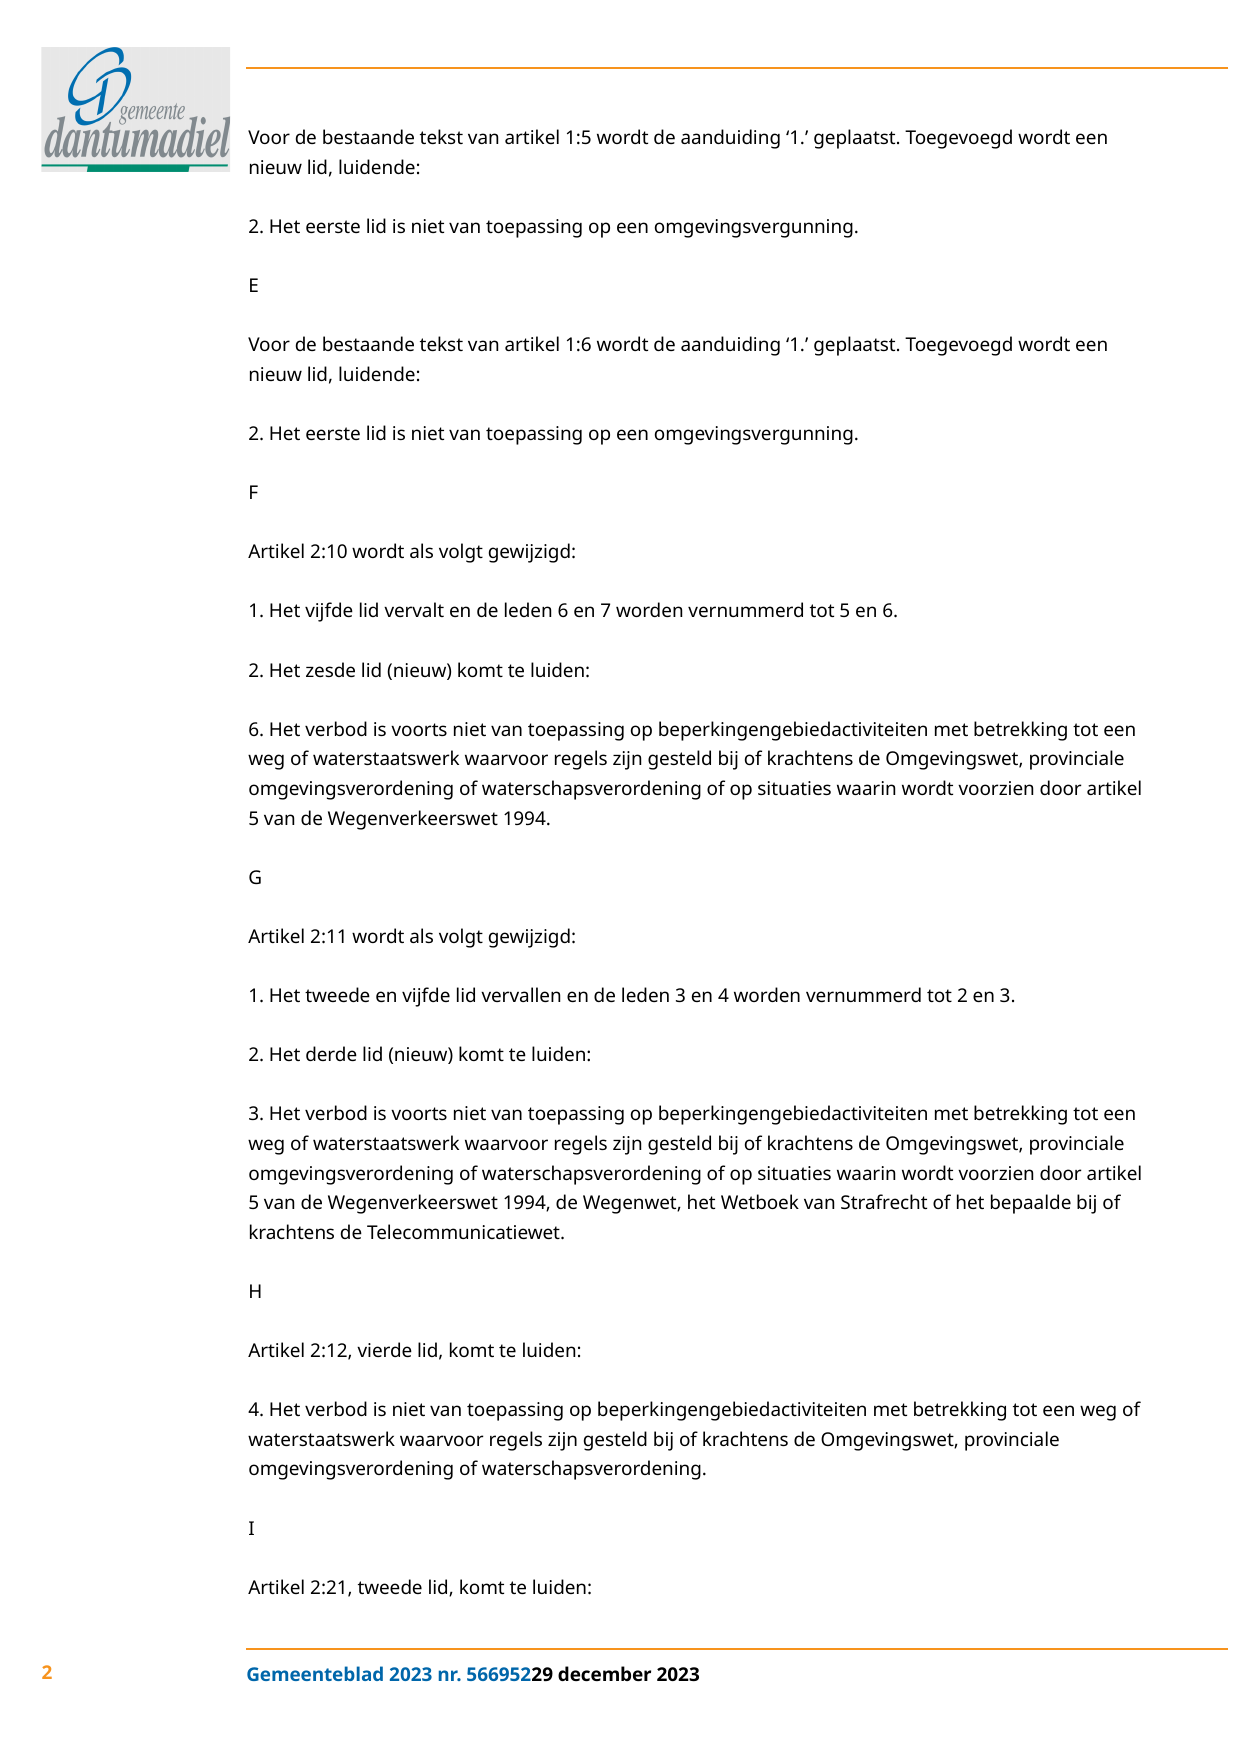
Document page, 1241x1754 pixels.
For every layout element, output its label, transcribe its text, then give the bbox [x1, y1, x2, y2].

text I [248, 1515, 1152, 1541]
text Voor de bestaande tekst van artikel 1:6 wordt de aanduiding ‘1.’ geplaatst. Toegevoegd wordt een nieuw lid, luidende: [248, 331, 1152, 387]
text Artikel 2:12, vierde lid, komt te luiden: [248, 1337, 1152, 1363]
text 2. Het zesde lid (nieuw) komt te luiden: [248, 657, 1152, 683]
text 1. Het vijfde lid vervalt en de leden 6 en 7 worden vernummerd tot 5 en 6. [248, 598, 1152, 623]
text F [248, 479, 1152, 505]
text 2. Het derde lid (nieuw) komt te luiden: [248, 1041, 1152, 1067]
text Artikel 2:21, tweede lid, komt te luiden: [248, 1574, 1152, 1600]
text 2. Het eerste lid is niet van toepassing op een omgevingsvergunning. [248, 420, 1152, 446]
text Artikel 2:11 wordt als volgt gewijzigd: [248, 923, 1152, 949]
text 1. Het tweede en vijfde lid vervallen en de leden 3 en 4 worden vernummerd tot 2 en 3. [248, 982, 1152, 1008]
text 3. Het verbod is voorts niet van toepassing op beperkingengebiedactiviteiten met betrekking tot een weg of waterstaatswerk waarvoor regels zijn gesteld bij of krachtens de Omgevingswet, provinciale omgevingsverordening of waterschapsverordening of op situaties waarin wordt voorzien door artikel 5 van de Wegenverkeerswet 1994, de Wegenwet, het Wetboek van Strafrecht of het bepaalde bij of krachtens de Telecommunicatiewet. [248, 1101, 1152, 1245]
text H [248, 1278, 1152, 1304]
text Artikel 2:10 wordt als volgt gewijzigd: [248, 538, 1152, 564]
text 4. Het verbod is niet van toepassing op beperkingengebiedactiviteiten met betrekking tot een weg of waterstaatswerk waarvoor regels zijn gesteld bij of krachtens de Omgevingswet, provinciale omgevingsverordening of waterschapsverordening. [248, 1396, 1152, 1481]
text G [248, 864, 1152, 890]
picture [41, 47, 231, 172]
text 6. Het verbod is voorts niet van toepassing op beperkingengebiedactiviteiten met betrekking tot een weg of waterstaatswerk waarvoor regels zijn gesteld bij of krachtens de Omgevingswet, provinciale omgevingsverordening of waterschapsverordening of op situaties waarin wordt voorzien door artikel 5 van de Wegenverkeerswet 1994. [248, 716, 1152, 831]
text Voor de bestaande tekst van artikel 1:5 wordt de aanduiding ‘1.’ geplaatst. Toegevoegd wordt een nieuw lid, luidende: [248, 124, 1152, 180]
text E [248, 272, 1152, 298]
text 2. Het eerste lid is niet van toepassing op een omgevingsvergunning. [248, 213, 1152, 239]
